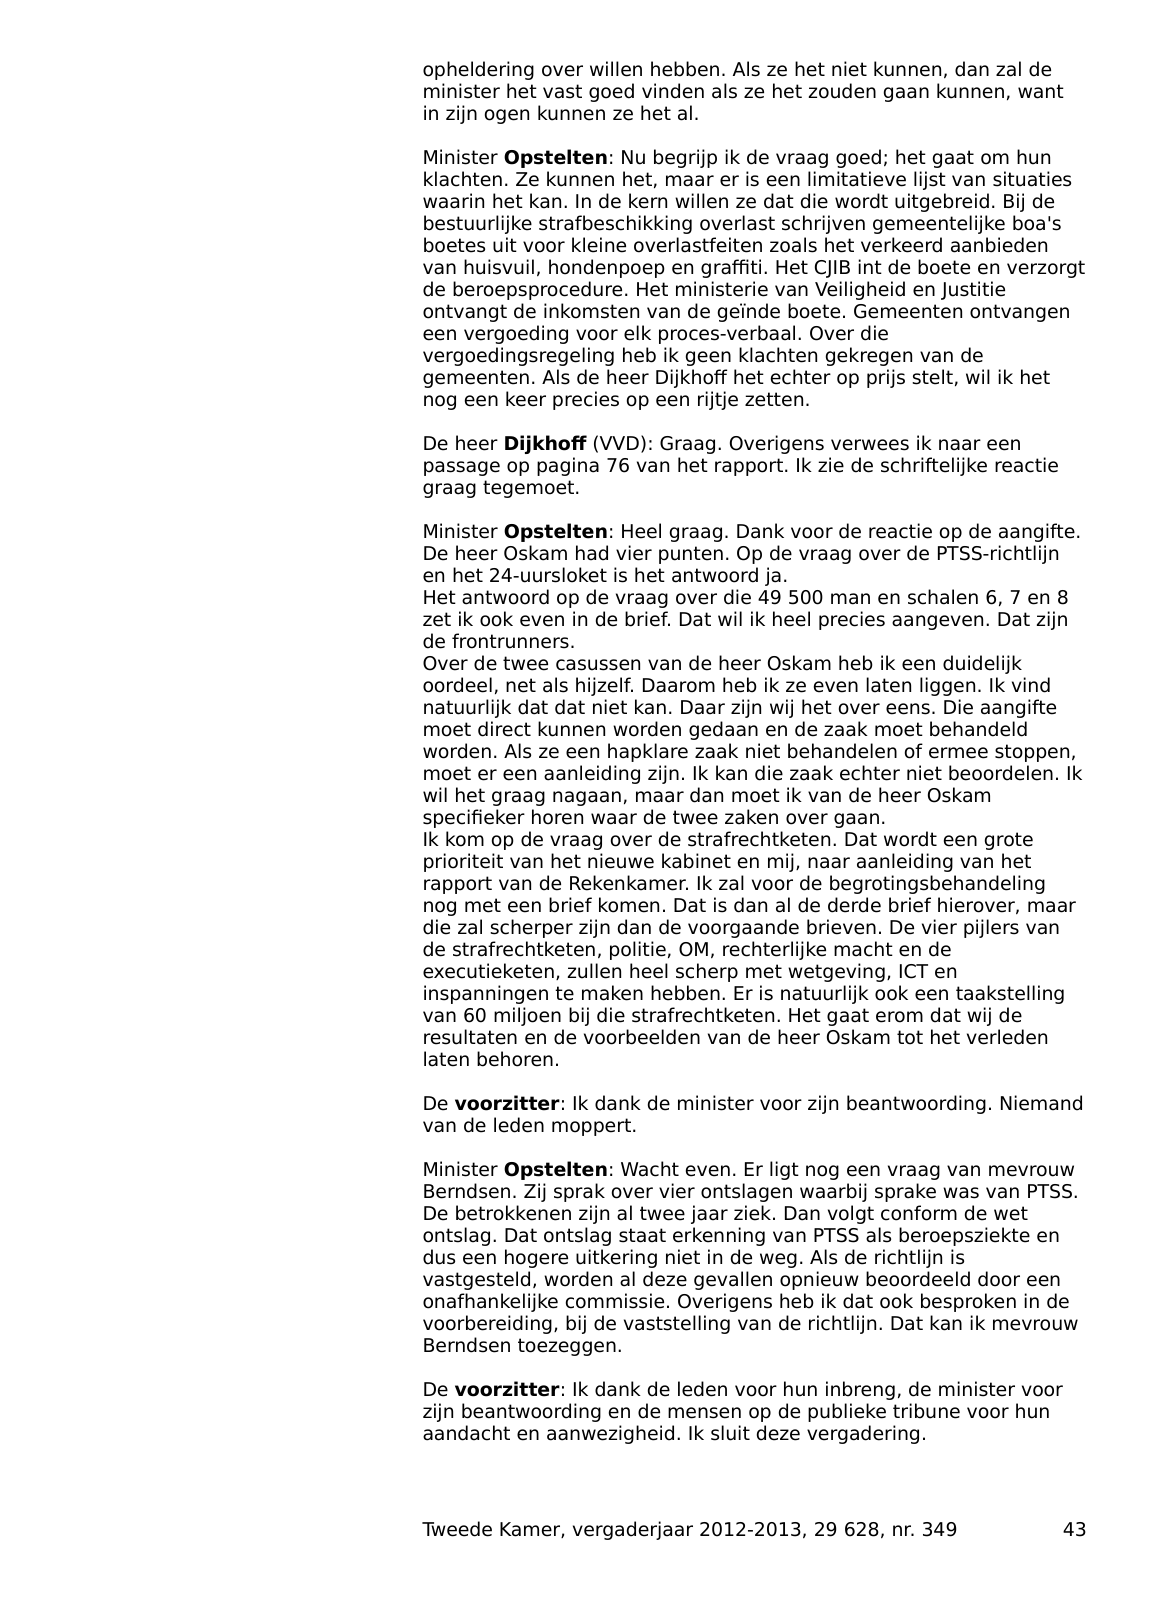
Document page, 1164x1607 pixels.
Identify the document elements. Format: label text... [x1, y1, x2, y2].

text opheldering over willen hebben. Als ze het niet kunnen, dan zal de minister het vast goed vinden als ze het zouden gaan kunnen, want in zijn ogen kunnen ze het al. [422, 59, 1087, 125]
text Minister Opstelten: Wacht even. Er ligt nog een vraag van mevrouw Berndsen. Zij sprak over vier ontslagen waarbij sprake was van PTSS. De betrokkenen zijn al twee jaar ziek. Dan volgt conform de wet ontslag. Dat ontslag staat erkenning van PTSS als beroepsziekte en dus een hogere uitkering niet in de weg. Als de richtlijn is vastgesteld, worden al deze gevallen opnieuw beoordeeld door een onafhankelijke commissie. Overigens heb ik dat ook besproken in de voorbereiding, bij de vaststelling van de richtlijn. Dat kan ik mevrouw Berndsen toezeggen. [422, 1159, 1087, 1357]
text De voorzitter: Ik dank de leden voor hun inbreng, de minister voor zijn beantwoording en de mensen op de publieke tribune voor hun aandacht en aanwezigheid. Ik sluit deze vergadering. [422, 1379, 1087, 1445]
text De heer Oskam had vier punten. Op de vraag over de PTSS-richtlijn en het 24-uursloket is het antwoord ja. [422, 543, 1087, 587]
text De heer Dijkhoff (VVD): Graag. Overigens verwees ik naar een passage op pagina 76 van het rapport. Ik zie de schriftelijke reactie graag tegemoet. [422, 433, 1087, 499]
text Het antwoord op de vraag over die 49 500 man en schalen 6, 7 en 8 zet ik ook even in de brief. Dat wil ik heel precies aangeven. Dat zijn de frontrunners. [422, 587, 1087, 653]
text Over de twee casussen van de heer Oskam heb ik een duidelijk oordeel, net als hijzelf. Daarom heb ik ze even laten liggen. Ik vind natuurlijk dat dat niet kan. Daar zijn wij het over eens. Die aangifte moet direct kunnen worden gedaan en de zaak moet behandeld worden. Als ze een hapklare zaak niet behandelen of ermee stoppen, moet er een aanleiding zijn. Ik kan die zaak echter niet beoordelen. Ik wil het graag nagaan, maar dan moet ik van de heer Oskam specifieker horen waar de twee zaken over gaan. [422, 653, 1087, 829]
text Ik kom op de vraag over de strafrechtketen. Dat wordt een grote prioriteit van het nieuwe kabinet en mij, naar aanleiding van het rapport van de Rekenkamer. Ik zal voor de begrotingsbehandeling nog met een brief komen. Dat is dan al de derde brief hierover, maar die zal scherper zijn dan de voorgaande brieven. De vier pijlers van de strafrechtketen, politie, OM, rechterlijke macht en de executieketen, zullen heel scherp met wetgeving, ICT en inspanningen te maken hebben. Er is natuurlijk ook een taakstelling van 60 miljoen bij die strafrechtketen. Het gaat erom dat wij de resultaten en de voorbeelden van de heer Oskam tot het verleden laten behoren. [422, 829, 1087, 1071]
text Minister Opstelten: Heel graag. Dank voor de reactie op de aangifte. [422, 521, 1087, 543]
text Minister Opstelten: Nu begrijp ik de vraag goed; het gaat om hun klachten. Ze kunnen het, maar er is een limitatieve lijst van situaties waarin het kan. In de kern willen ze dat die wordt uitgebreid. Bij de bestuurlijke strafbeschikking overlast schrijven gemeentelijke boa's boetes uit voor kleine overlastfeiten zoals het verkeerd aanbieden van huisvuil, hondenpoep en graffiti. Het CJIB int de boete en verzorgt de beroepsprocedure. Het ministerie van Veiligheid en Justitie ontvangt de inkomsten van de geïnde boete. Gemeenten ontvangen een vergoeding voor elk proces-verbaal. Over die vergoedingsregeling heb ik geen klachten gekregen van de gemeenten. Als de heer Dijkhoff het echter op prijs stelt, wil ik het nog een keer precies op een rijtje zetten. [422, 147, 1087, 411]
text De voorzitter: Ik dank de minister voor zijn beantwoording. Niemand van de leden moppert. [422, 1093, 1087, 1137]
